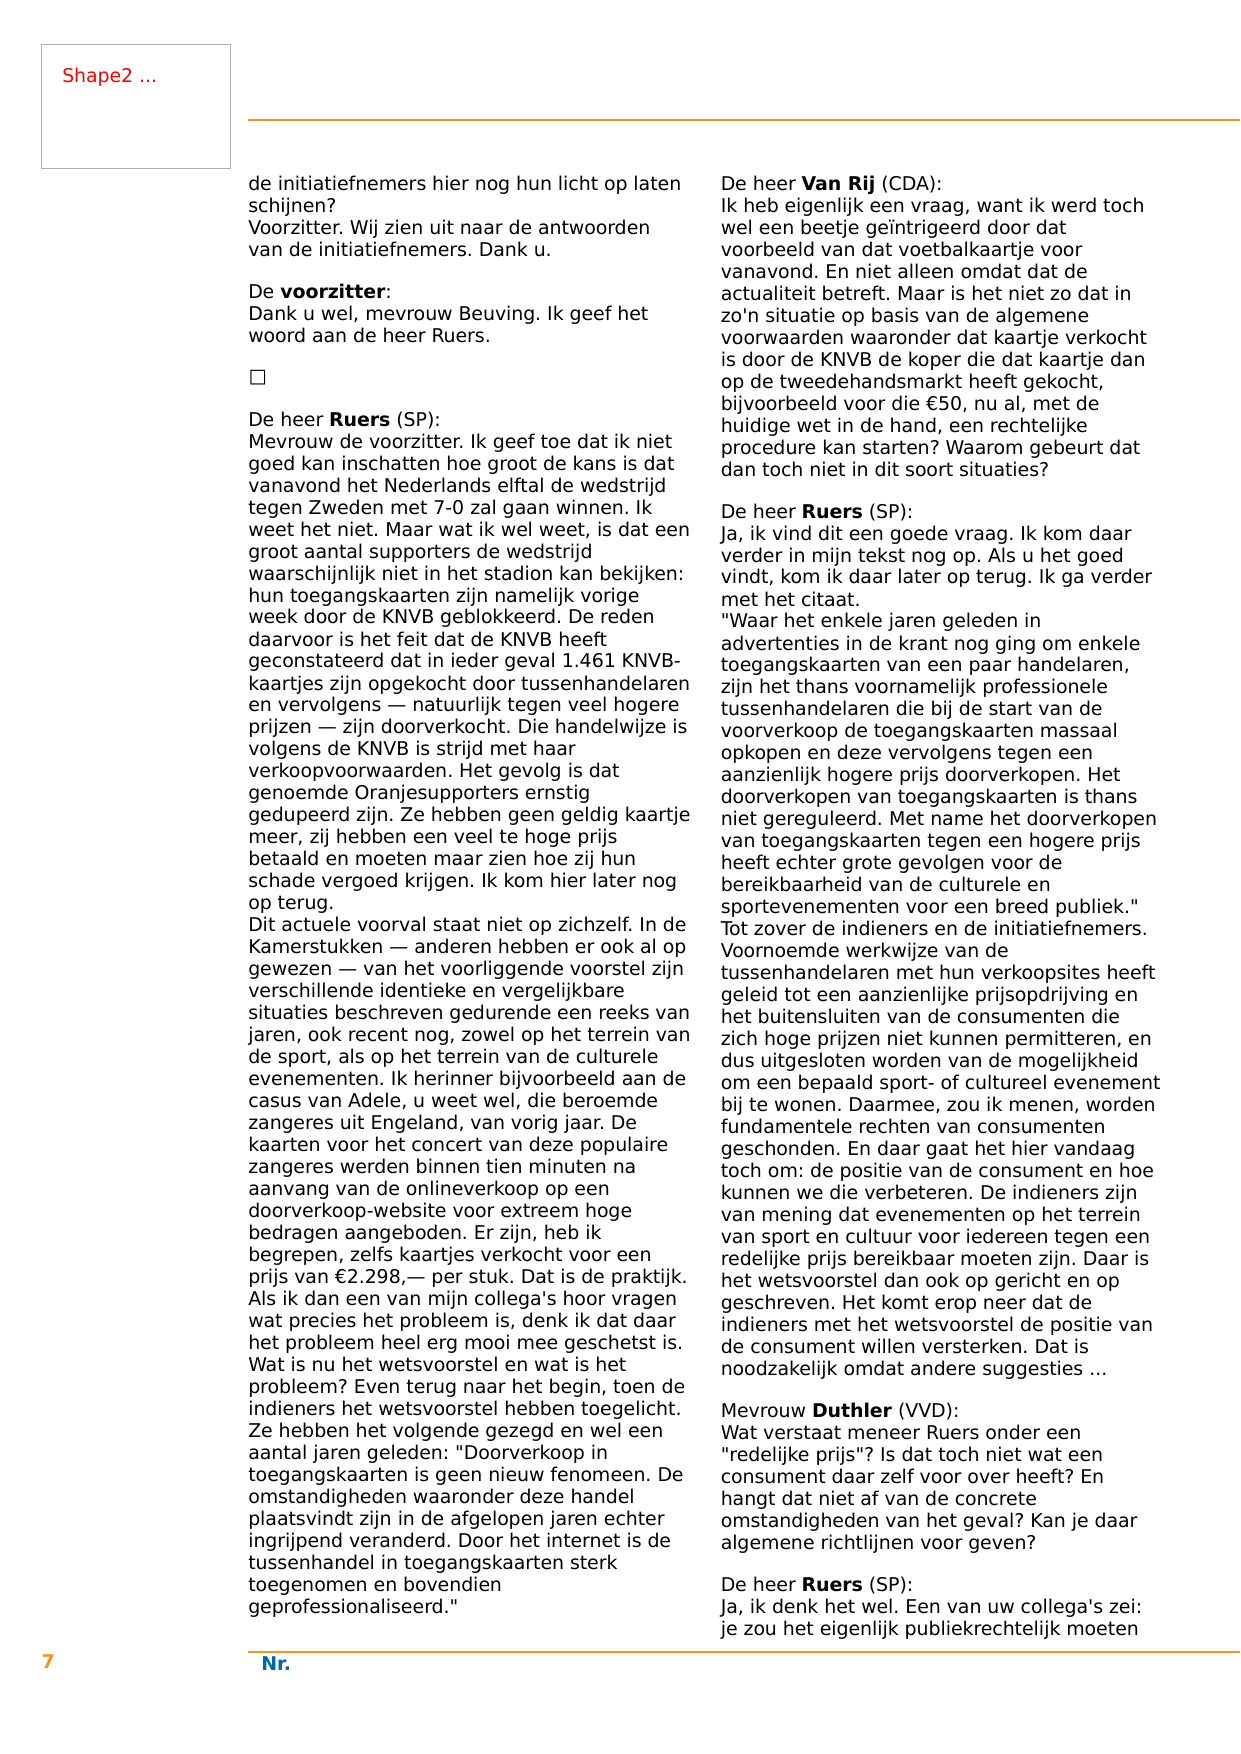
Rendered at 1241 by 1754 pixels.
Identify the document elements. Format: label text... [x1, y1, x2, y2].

text De heer Van Rij (CDA): [721, 173, 1163, 195]
text de initiatiefnemers hier nog hun licht op laten schijnen? [248, 173, 691, 217]
text De voorzitter: [248, 281, 691, 303]
text De heer Ruers (SP): [248, 409, 691, 431]
text Ja, ik denk het wel. Een van uw collega's zei: je zou het eigenlijk publiekrechtelijk moeten [721, 1596, 1163, 1639]
text Voornoemde werkwijze van de tussenhandelaren met hun verkoopsites heeft geleid tot een aanzienlijke prijsopdrijving en het buitensluiten van de consumenten die zich hoge prijzen niet kunnen permitteren, en dus uitgesloten worden van de mogelijkheid om een bepaald sport- of cultureel evenement bij te wonen. Daarmee, zou ik menen, worden fundamentele rechten van consumenten geschonden. En daar gaat het hier vandaag toch om: de positie van de consument en hoe kunnen we die verbeteren. De indieners zijn van mening dat evenementen op het terrein van sport en cultuur voor iedereen tegen een redelijke prijs bereikbaar moeten zijn. Daar is het wetsvoorstel dan ook op gericht en op geschreven. Het komt erop neer dat de indieners met het wetsvoorstel de positie van de consument willen versterken. Dat is noodzakelijk omdat andere suggesties ... [721, 940, 1163, 1380]
text Dank u wel, mevrouw Beuving. Ik geef het woord aan de heer Ruers. [248, 303, 691, 347]
text Mevrouw de voorzitter. Ik geef toe dat ik niet goed kan inschatten hoe groot de kans is dat vanavond het Nederlands elftal de wedstrijd tegen Zweden met 7-0 zal gaan winnen. Ik weet het niet. Maar wat ik wel weet, is dat een groot aantal supporters de wedstrijd waarschijnlijk niet in het stadion kan bekijken: hun toegangskaarten zijn namelijk vorige week door de KNVB geblokkeerd. De reden daarvoor is het feit dat de KNVB heeft geconstateerd dat in ieder geval 1.461 KNVB-kaartjes zijn opgekocht door tussenhandelaren en vervolgens — natuurlijk tegen veel hogere prijzen — zijn doorverkocht. Die handelwijze is volgens de KNVB is strijd met haar verkoopvoorwaarden. Het gevolg is dat genoemde Oranjesupporters ernstig gedupeerd zijn. Ze hebben geen geldig kaartje meer, zij hebben een veel te hoge prijs betaald en moeten maar zien hoe zij hun schade vergoed krijgen. Ik kom hier later nog op terug. [248, 431, 691, 914]
text Mevrouw Duthler (VVD): [721, 1400, 1163, 1422]
text Ja, ik vind dit een goede vraag. Ik kom daar verder in mijn tekst nog op. Als u het goed vindt, kom ik daar later op terug. Ik ga verder met het citaat. [721, 522, 1163, 610]
text ⬜ [248, 367, 691, 389]
text De heer Ruers (SP): [721, 1573, 1163, 1596]
text Voorzitter. Wij zien uit naar de antwoorden van de initiatiefnemers. Dank u. [248, 217, 691, 261]
text De heer Ruers (SP): [721, 501, 1163, 522]
text "Waar het enkele jaren geleden in advertenties in de krant nog ging om enkele toegangskaarten van een paar handelaren, zijn het thans voornamelijk professionele tussenhandelaren die bij de start van de voorverkoop de toegangskaarten massaal opkopen en deze vervolgens tegen een aanzienlijk hogere prijs doorverkopen. Het doorverkopen van toegangskaarten is thans niet gereguleerd. Met name het doorverkopen van toegangskaarten tegen een hogere prijs heeft echter grote gevolgen voor de bereikbaarheid van de culturele en sportevenementen voor een breed publiek." Tot zover de indieners en de initiatiefnemers. [721, 610, 1163, 940]
text Dit actuele voorval staat niet op zichzelf. In de Kamerstukken — anderen hebben er ook al op gewezen — van het voorliggende voorstel zijn verschillende identieke en vergelijkbare situaties beschreven gedurende een reeks van jaren, ook recent nog, zowel op het terrein van de sport, als op het terrein van de culturele evenementen. Ik herinner bijvoorbeeld aan de casus van Adele, u weet wel, die beroemde zangeres uit Engeland, van vorig jaar. De kaarten voor het concert van deze populaire zangeres werden binnen tien minuten na aanvang van de onlineverkoop op een doorverkoop-website voor extreem hoge bedragen aangeboden. Er zijn, heb ik begrepen, zelfs kaartjes verkocht voor een prijs van €2.298,— per stuk. Dat is de praktijk. Als ik dan een van mijn collega's hoor vragen wat precies het probleem is, denk ik dat daar het probleem heel erg mooi mee geschetst is. [248, 914, 691, 1354]
text Ik heb eigenlijk een vraag, want ik werd toch wel een beetje geïntrigeerd door dat voorbeeld van dat voetbalkaartje voor vanavond. En niet alleen omdat dat de actualiteit betreft. Maar is het niet zo dat in zo'n situatie op basis van de algemene voorwaarden waaronder dat kaartje verkocht is door de KNVB de koper die dat kaartje dan op de tweedehandsmarkt heeft gekocht, bijvoorbeeld voor die €50, nu al, met de huidige wet in de hand, een rechtelijke procedure kan starten? Waarom gebeurt dat dan toch niet in dit soort situaties? [721, 195, 1163, 481]
text Wat verstaat meneer Ruers onder een "redelijke prijs"? Is dat toch niet wat een consument daar zelf voor over heeft? En hangt dat niet af van de concrete omstandigheden van het geval? Kan je daar algemene richtlijnen voor geven? [721, 1422, 1163, 1553]
text Wat is nu het wetsvoorstel en wat is het probleem? Even terug naar het begin, toen de indieners het wetsvoorstel hebben toegelicht. Ze hebben het volgende gezegd en wel een aantal jaren geleden: "Doorverkoop in toegangskaarten is geen nieuw fenomeen. De omstandigheden waaronder deze handel plaatsvindt zijn in de afgelopen jaren echter ingrijpend veranderd. Door het internet is de tussenhandel in toegangskaarten sterk toegenomen en bovendien geprofessionaliseerd." [248, 1354, 691, 1617]
